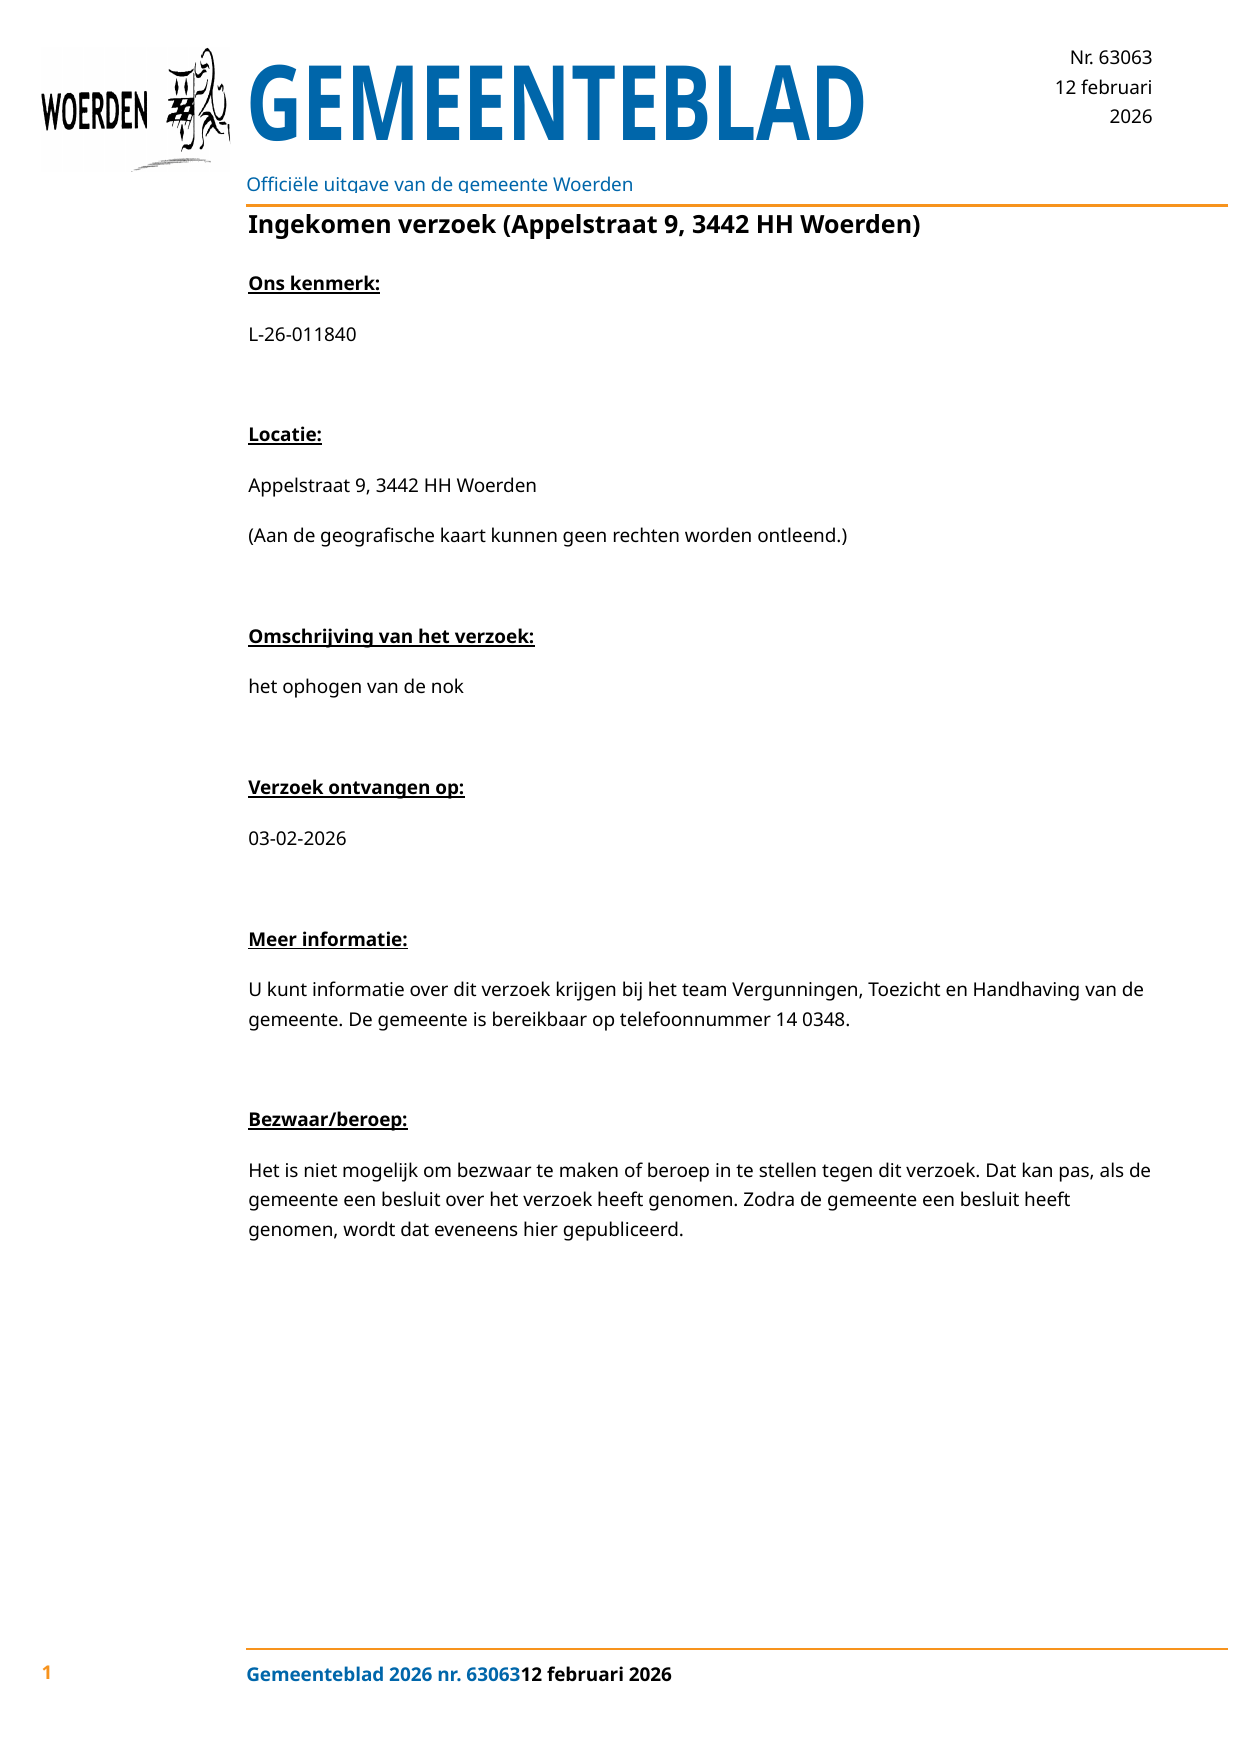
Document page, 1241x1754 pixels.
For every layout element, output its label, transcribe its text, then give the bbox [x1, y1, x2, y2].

text Het is niet mogelijk om bezwaar te maken of beroep in te stellen tegen dit verzoek. Dat kan pas, als de gemeente een besluit over het verzoek heeft genomen. Zodra de gemeente een besluit heeft genomen, wordt dat eveneens hier gepubliceerd. [248, 1157, 1152, 1242]
text Locatie: [248, 422, 1152, 447]
text Omschrijving van het verzoek: [248, 623, 1152, 649]
text Appelstraat 9, 3442 HH Woerden [248, 472, 1152, 498]
text Ingekomen verzoek (Appelstraat 9, 3442 HH Woerden) [248, 207, 1152, 241]
picture [41, 47, 231, 172]
text Ons kenmerk: [248, 270, 1152, 296]
text Bezwaar/beroep: [248, 1107, 1152, 1132]
text Verzoek ontvangen op: [248, 774, 1152, 800]
text Meer informatie: [248, 926, 1152, 951]
text L-26-011840 [248, 321, 1152, 346]
text het ophogen van de nok [248, 674, 1152, 699]
text U kunt informatie over dit verzoek krijgen bij het team Vergunningen, Toezicht en Handhaving van de gemeente. De gemeente is bereikbaar op telefoonnummer 14 0348. [248, 976, 1152, 1031]
text 03-02-2026 [248, 825, 1152, 851]
text (Aan de geografische kaart kunnen geen rechten worden ontleend.) [248, 522, 1152, 548]
